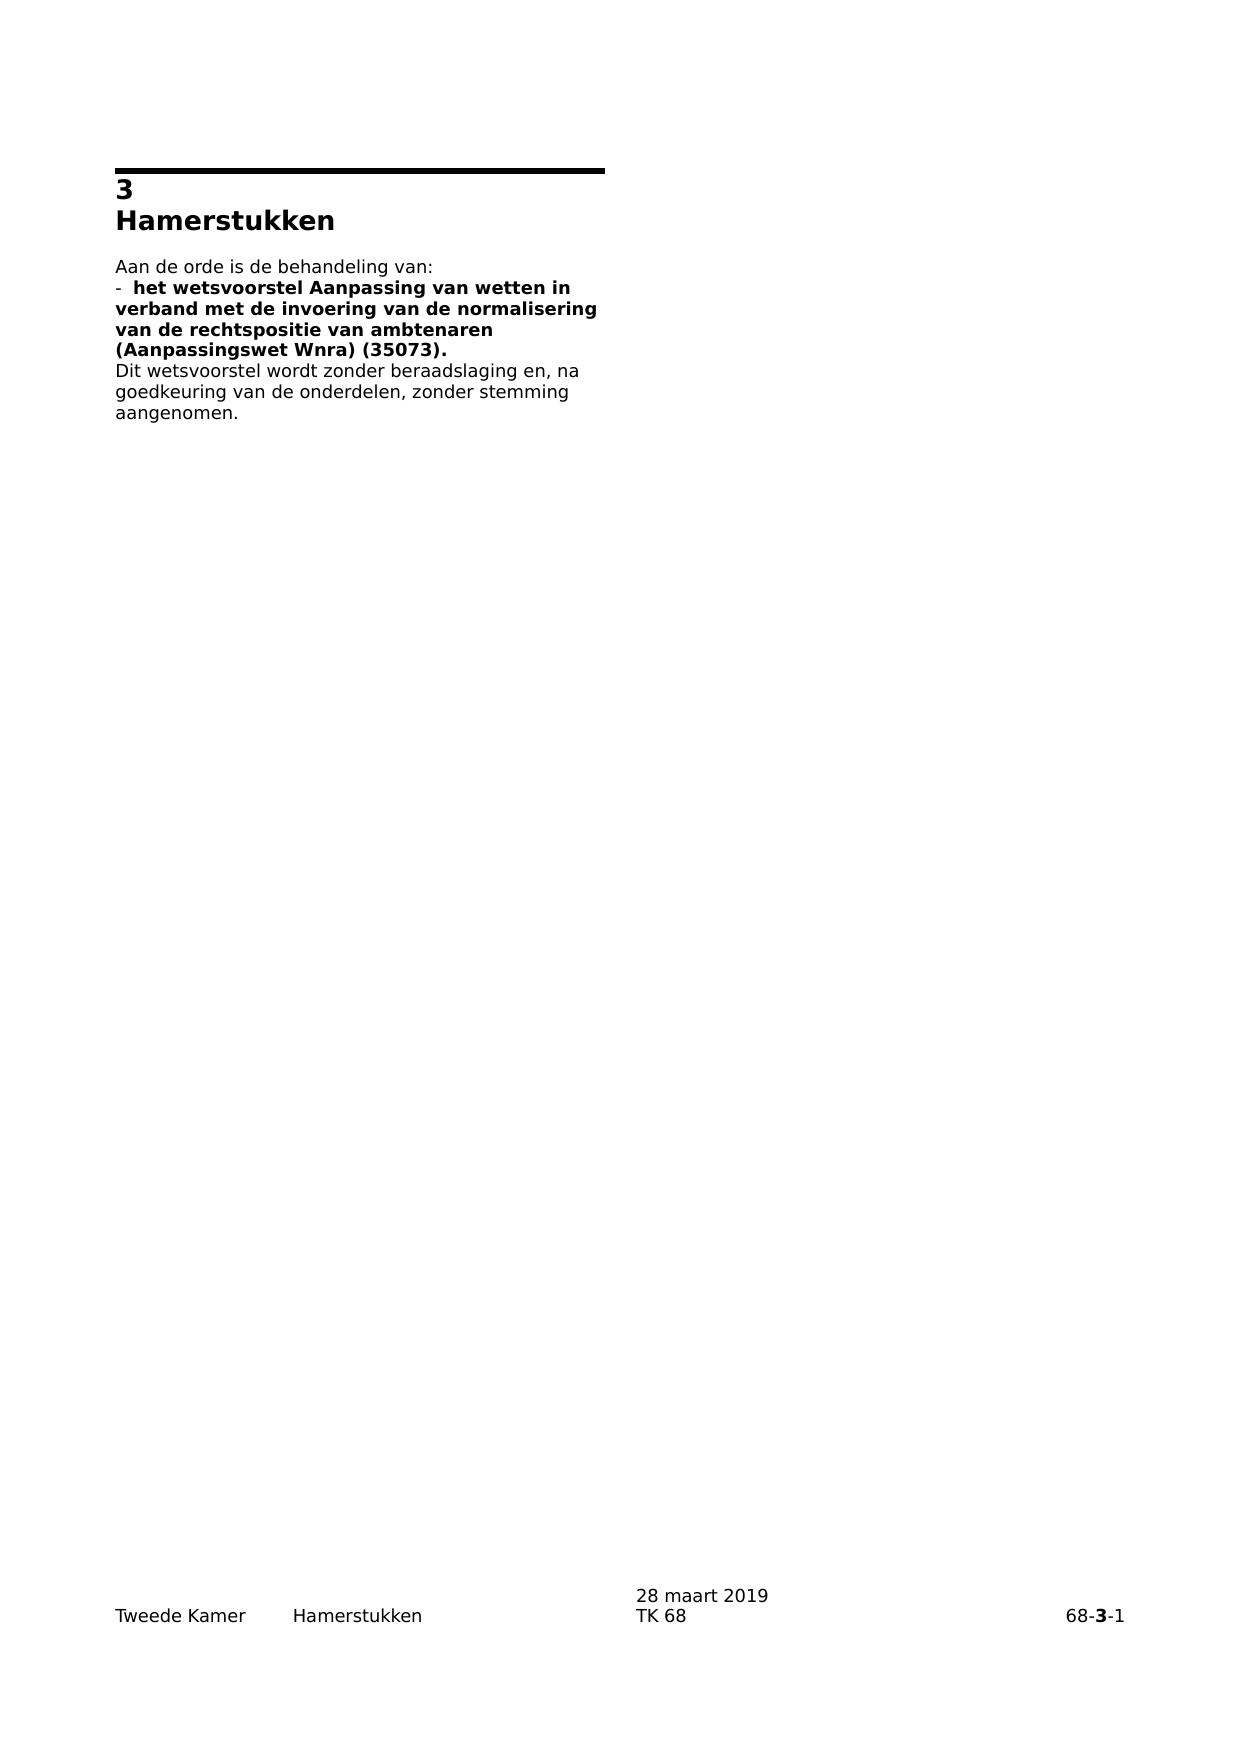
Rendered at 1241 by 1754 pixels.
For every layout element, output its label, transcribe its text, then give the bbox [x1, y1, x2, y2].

text Dit wetsvoorstel wordt zonder beraadslaging en, na goedkeuring van de onderdelen, zonder stemming aangenomen. [115, 361, 605, 423]
title 3 Hamerstukken [115, 174, 605, 237]
list het wetsvoorstel Aanpassing van wetten in verband met de invoering van de normalisering van de rechtspositie van ambtenaren (Aanpassingswet Wnra) (35073). [115, 278, 605, 361]
text Aan de orde is de behandeling van: [115, 257, 605, 278]
